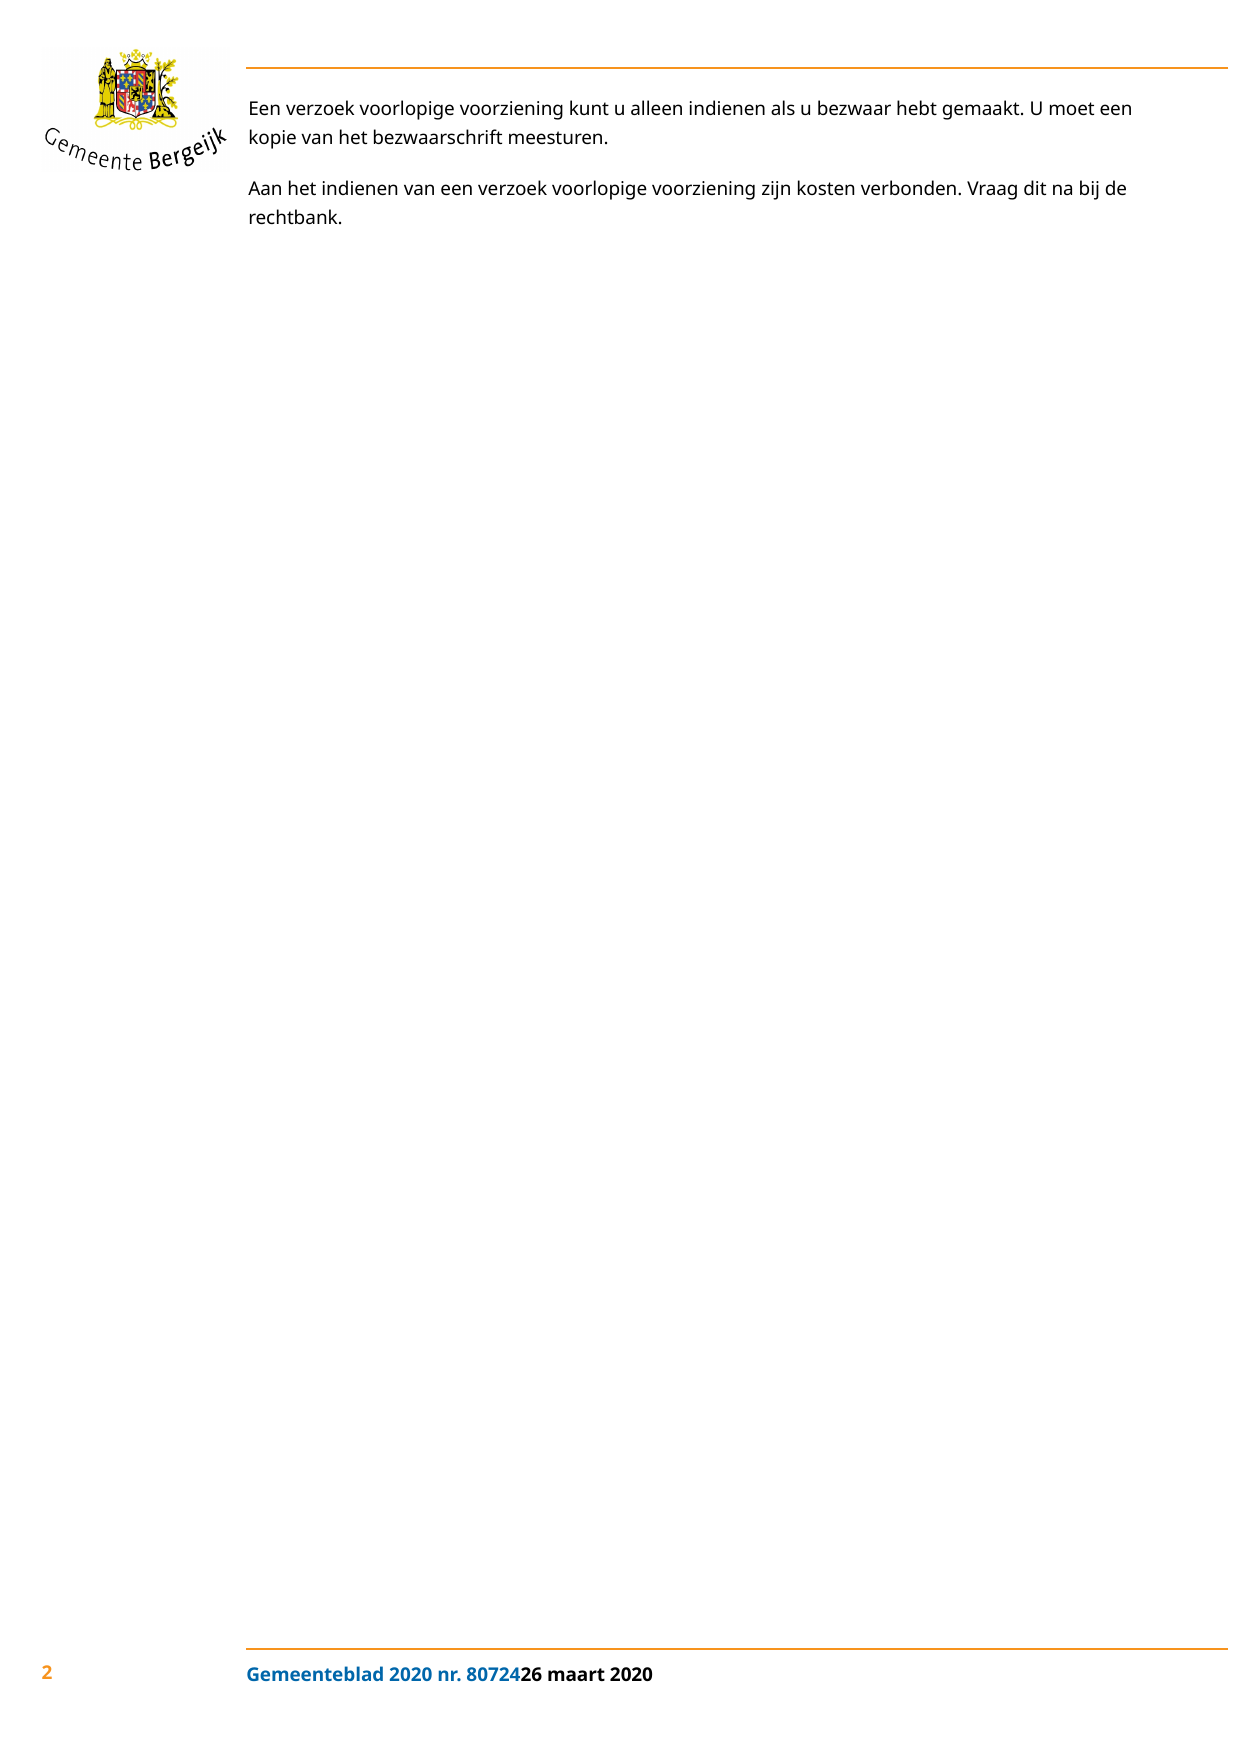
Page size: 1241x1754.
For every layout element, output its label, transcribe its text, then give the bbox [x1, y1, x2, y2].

picture [41, 47, 231, 172]
text Een verzoek voorlopige voorziening kunt u alleen indienen als u bezwaar hebt gemaakt. U moet een kopie van het bezwaarschrift meesturen. [248, 95, 1152, 150]
text Aan het indienen van een verzoek voorlopige voorziening zijn kosten verbonden. Vraag dit na bij de rechtbank. [248, 175, 1152, 230]
